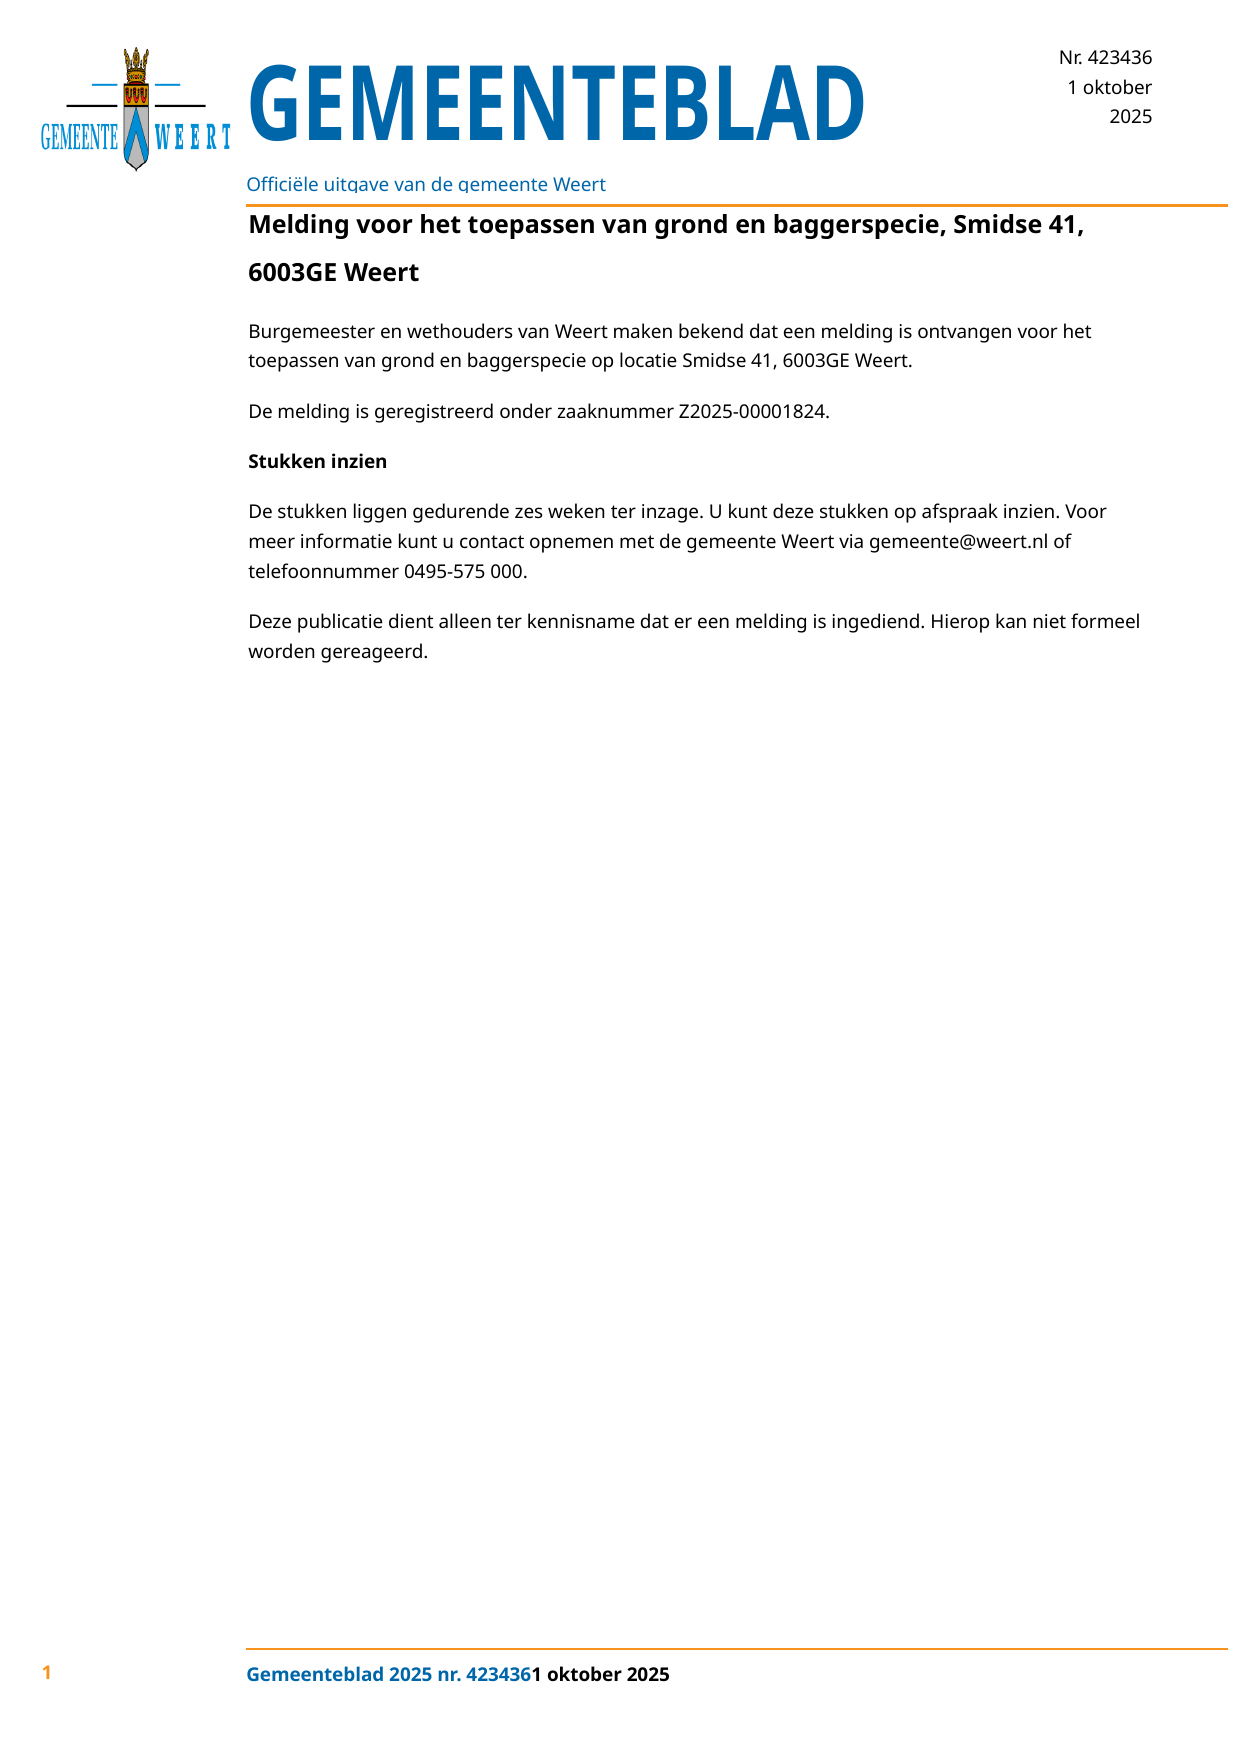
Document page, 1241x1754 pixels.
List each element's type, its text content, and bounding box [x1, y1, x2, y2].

text Burgemeester en wethouders van Weert maken bekend dat een melding is ontvangen voor het toepassen van grond en baggerspecie op locatie Smidse 41, 6003GE Weert. [248, 318, 1152, 373]
text Deze publicatie dient alleen ter kennisname dat er een melding is ingediend. Hierop kan niet formeel worden gereageerd. [248, 608, 1152, 664]
text Melding voor het toepassen van grond en baggerspecie, Smidse 41, 6003GE Weert [248, 207, 1152, 288]
text De stukken liggen gedurende zes weken ter inzage. U kunt deze stukken op afspraak inzien. Voor meer informatie kunt u contact opnemen met de gemeente Weert via gemeente@weert.nl of telefoonnummer 0495-575 000. [248, 499, 1152, 584]
text De melding is geregistreerd onder zaaknummer Z2025-00001824. [248, 398, 1152, 424]
text Stukken inzien [248, 448, 1152, 474]
picture [41, 47, 231, 172]
